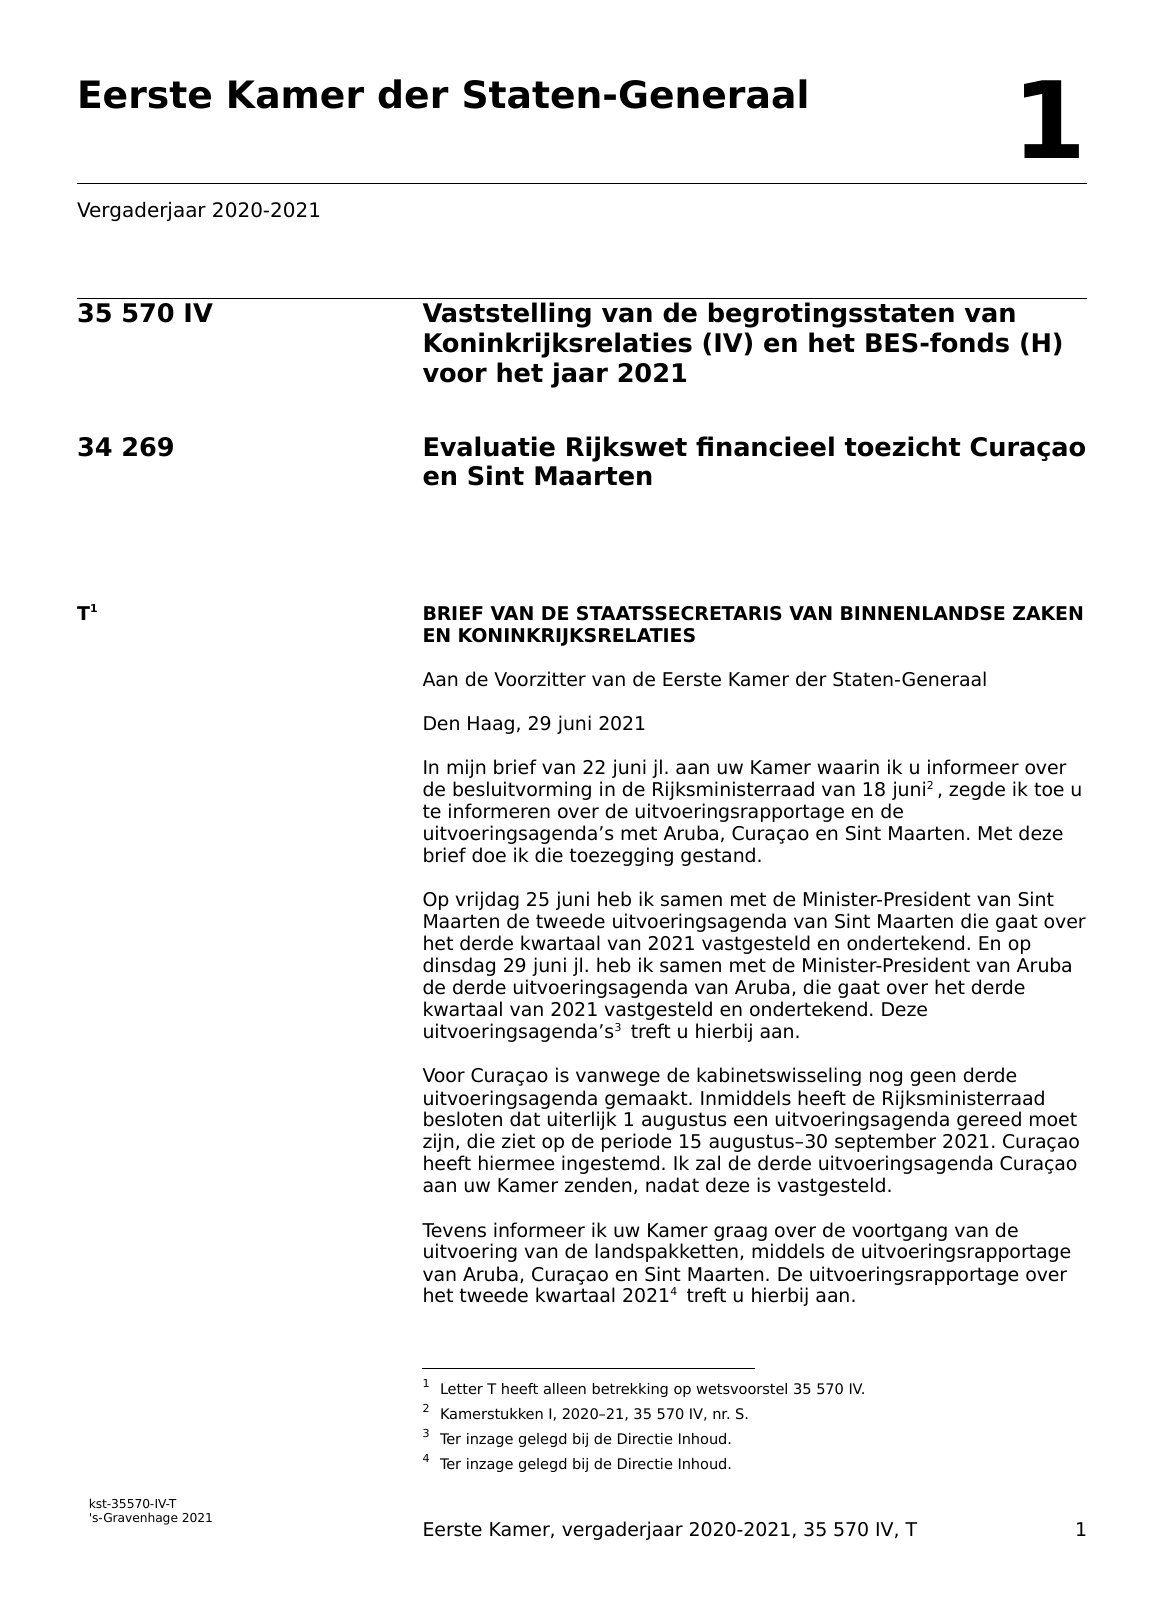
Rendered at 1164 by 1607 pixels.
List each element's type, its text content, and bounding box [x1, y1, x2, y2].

text Letter T heeft alleen betrekking op wetsvoorstel 35 570 IV. [422, 1377, 1087, 1399]
text Op vrijdag 25 juni heb ik samen met de Minister-President van Sint Maarten de tweede uitvoeringsagenda van Sint Maarten die gaat over het derde kwartaal van 2021 vastgesteld en ondertekend. En op dinsdag 29 juni jl. heb ik samen met de Minister-President van Aruba de derde uitvoeringsagenda van Aruba, die gaat over het derde kwartaal van 2021 vastgesteld en ondertekend. Deze uitvoeringsagenda’s treft u hierbij aan. [422, 889, 1087, 1043]
table_header Eerste Kamer der Staten-Generaal [77, 59, 886, 183]
text In mijn brief van 22 juni jl. aan uw Kamer waarin ik u informeer over de besluitvorming in de Rijksministerraad van 18 juni, zegde ik toe u te informeren over de uitvoeringsrapportage en de uitvoeringsagenda’s met Aruba, Curaçao en Sint Maarten. Met deze brief doe ik die toezegging gestand. [422, 757, 1087, 867]
text Den Haag, 29 juni 2021 [422, 713, 1087, 735]
text Aan de Voorzitter van de Eerste Kamer der Staten-Generaal [422, 669, 1087, 691]
text Ter inzage gelegd bij de Directie Inhoud. [422, 1452, 1087, 1474]
subtitle 35 570 IV Vaststelling van de begrotingsstaten van Koninkrijksrelaties (IV) en het BES-fonds (H) voor het jaar 2021 [77, 299, 1087, 388]
text Voor Curaçao is vanwege de kabinetswisseling nog geen derde uitvoeringsagenda gemaakt. Inmiddels heeft de Rijksministerraad besloten dat uiterlijk 1 augustus een uitvoeringsagenda gereed moet zijn, die ziet op de periode 15 augustus–30 september 2021. Curaçao heeft hiermee ingestemd. Ik zal de derde uitvoeringsagenda Curaçao aan uw Kamer zenden, nadat deze is vastgesteld. [422, 1065, 1087, 1197]
text 's-Gravenhage 2021 [88, 1511, 323, 1525]
text Tevens informeer ik uw Kamer graag over de voortgang van de uitvoering van de landspakketten, middels de uitvoeringsrapportage van Aruba, Curaçao en Sint Maarten. De uitvoeringsrapportage over het tweede kwartaal 2021 treft u hierbij aan. [422, 1219, 1087, 1307]
subtitle 34 269 Evaluatie Rijkswet financieel toezicht Curaçao en Sint Maarten [77, 432, 1087, 492]
subtitle T BRIEF VAN DE STAATSSECRETARIS VAN BINNENLANDSE ZAKEN EN KONINKRIJKSRELATIES [77, 603, 1087, 647]
text Kamerstukken I, 2020–21, 35 570 IV, nr. S. [422, 1402, 1087, 1424]
table_cell Vergaderjaar 2020-2021 [77, 184, 1087, 298]
text Ter inzage gelegd bij de Directie Inhoud. [422, 1427, 1087, 1449]
table_header 1 [886, 59, 1087, 183]
text kst-35570-IV-T [88, 1497, 323, 1511]
